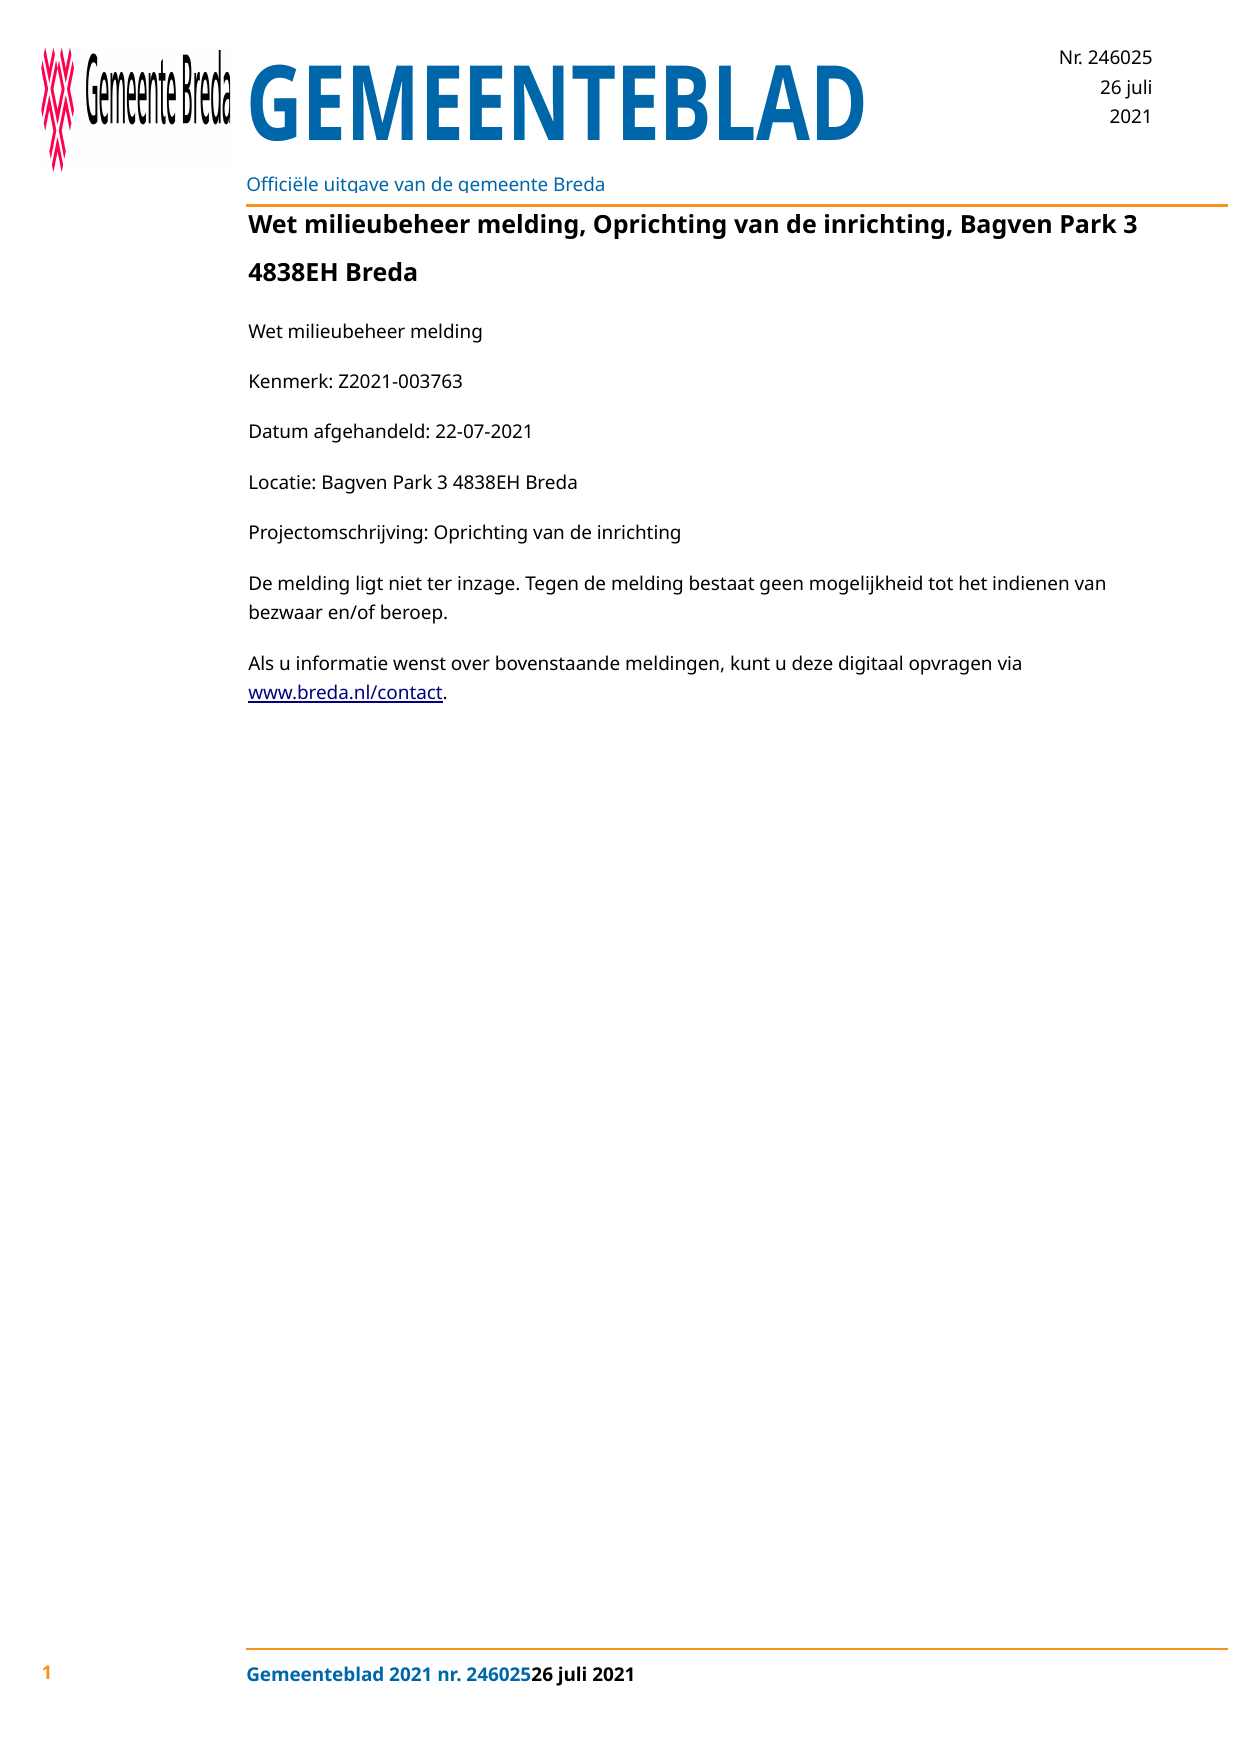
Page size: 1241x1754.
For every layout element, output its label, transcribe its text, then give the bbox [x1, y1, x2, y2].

text Locatie: Bagven Park 3 4838EH Breda [248, 469, 1152, 495]
text Datum afgehandeld: 22-07-2021 [248, 419, 1152, 444]
text Als u informatie wenst over bovenstaande meldingen, kunt u deze digitaal opvragen via www.breda.nl/contact. [248, 650, 1152, 705]
text Kenmerk: Z2021-003763 [248, 368, 1152, 394]
text Wet milieubeheer melding, Oprichting van de inrichting, Bagven Park 3 4838EH Breda [248, 207, 1152, 288]
text Wet milieubeheer melding [248, 318, 1152, 344]
picture [41, 47, 231, 172]
text De melding ligt niet ter inzage. Tegen de melding bestaat geen mogelijkheid tot het indienen van bezwaar en/of beroep. [248, 570, 1152, 625]
text Projectomschrijving: Oprichting van de inrichting [248, 519, 1152, 545]
